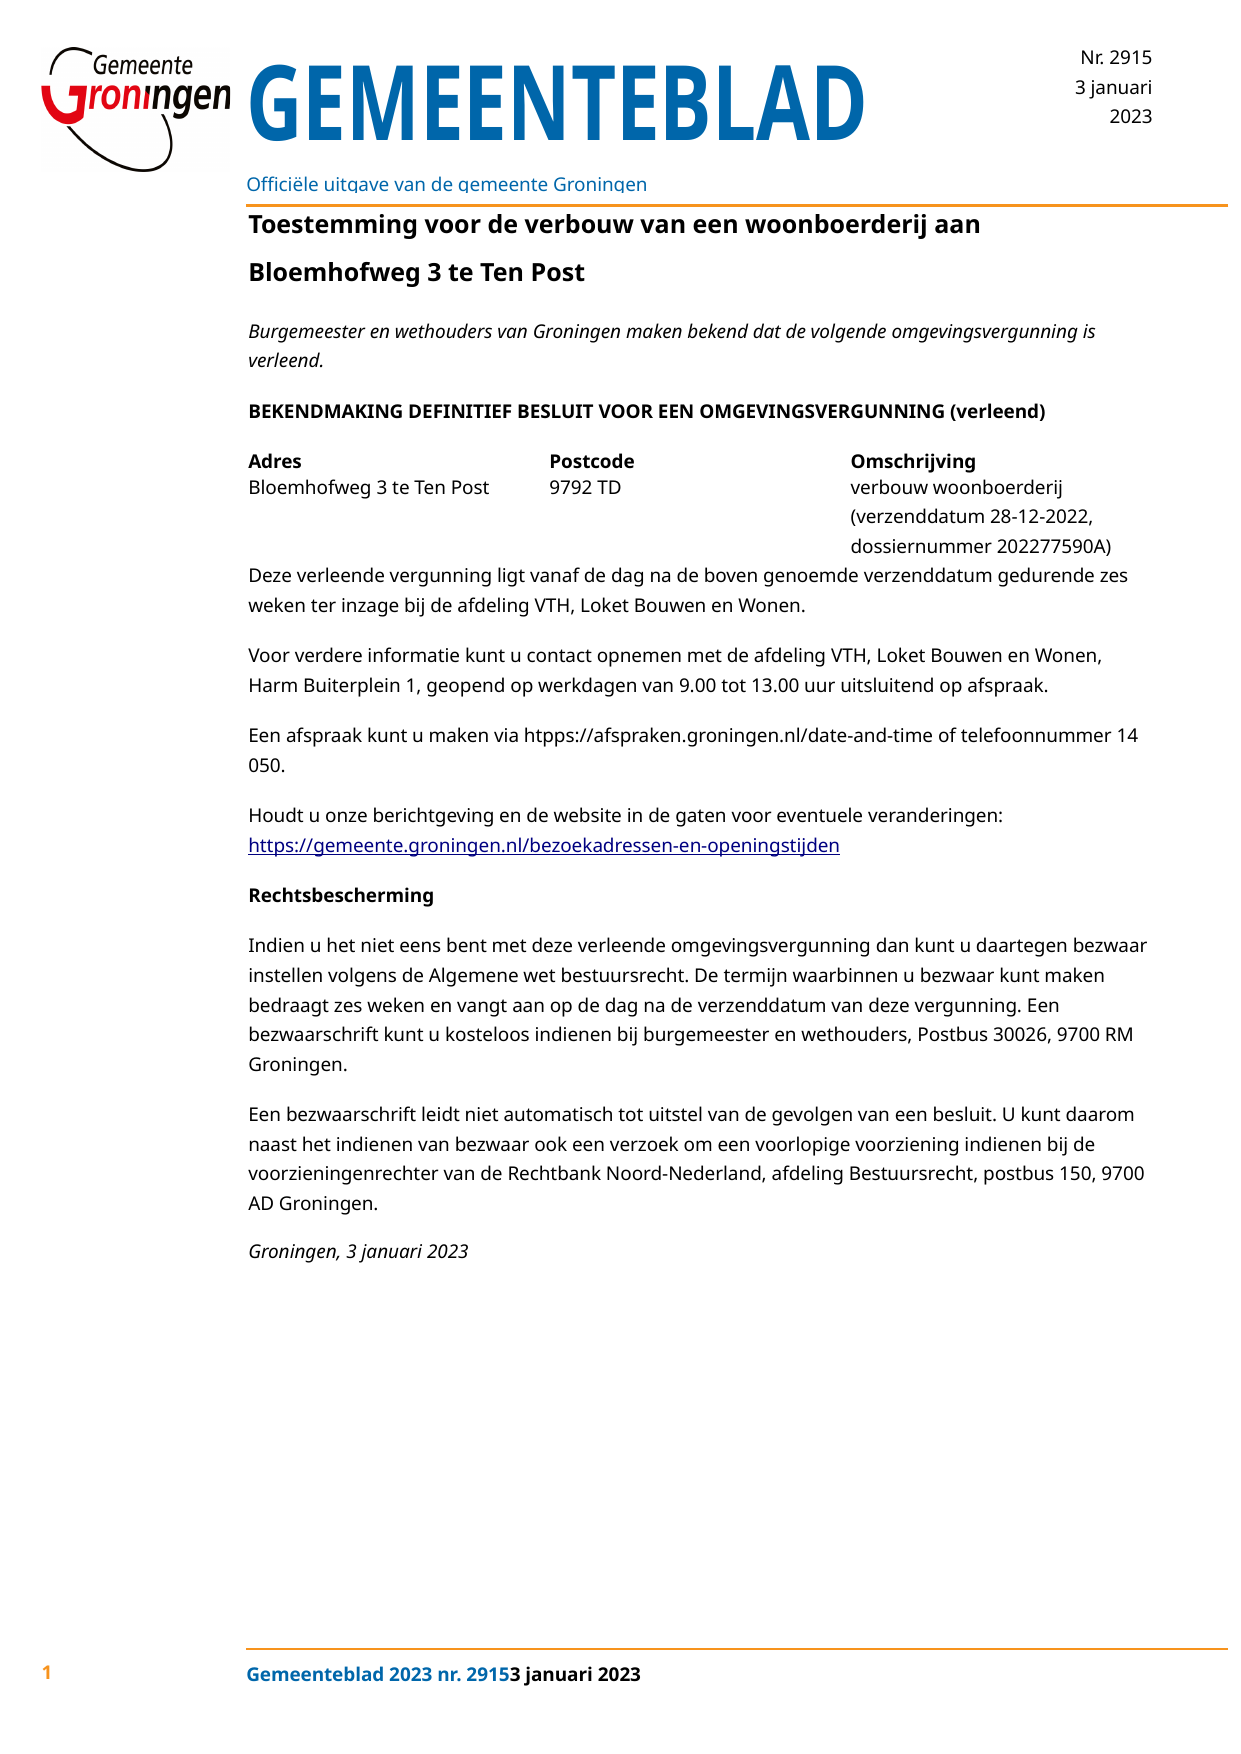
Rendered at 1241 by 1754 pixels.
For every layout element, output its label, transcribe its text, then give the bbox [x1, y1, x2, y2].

text Rechtsbescherming [248, 882, 1152, 908]
table_cell 9792 TD [549, 474, 850, 559]
table_header Postcode [549, 449, 850, 474]
table_cell verbouw woonboerderij (verzenddatum 28-12-2022, dossiernummer 202277590A) [850, 474, 1152, 559]
text Een afspraak kunt u maken via htpps://afspraken.groningen.nl/date-and-time of telefoonnummer 14 050. [248, 722, 1152, 778]
text Houdt u onze berichtgeving en de website in de gaten voor eventuele veranderingen: https://gemeente.groningen.nl/bezoekadressen-en-openingstijden [248, 802, 1152, 858]
text BEKENDMAKING DEFINITIEF BESLUIT VOOR EEN OMGEVINGSVERGUNNING (verleend) [248, 398, 1152, 424]
text Toestemming voor de verbouw van een woonboerderij aan Bloemhofweg 3 te Ten Post [248, 207, 1152, 288]
table_header Adres [248, 449, 549, 474]
text Groningen, 3 januari 2023 [248, 1238, 1152, 1264]
table_cell Bloemhofweg 3 te Ten Post [248, 474, 549, 559]
text Indien u het niet eens bent met deze verleende omgevingsvergunning dan kunt u daartegen bezwaar instellen volgens de Algemene wet bestuursrecht. De termijn waarbinnen u bezwaar kunt maken bedraagt zes weken en vangt aan op de dag na de verzenddatum van deze vergunning. Een bezwaarschrift kunt u kosteloos indienen bij burgemeester en wethouders, Postbus 30026, 9700 RM Groningen. [248, 933, 1152, 1077]
text Voor verdere informatie kunt u contact opnemen met de afdeling VTH, Loket Bouwen en Wonen, Harm Buiterplein 1, geopend op werkdagen van 9.00 tot 13.00 uur uitsluitend op afspraak. [248, 642, 1152, 698]
picture [41, 47, 231, 172]
table_header Omschrijving [850, 449, 1152, 474]
text Een bezwaarschrift leidt niet automatisch tot uitstel van de gevolgen van een besluit. U kunt daarom naast het indienen van bezwaar ook een verzoek om een voorlopige voorziening indienen bij de voorzieningenrechter van de Rechtbank Noord-Nederland, afdeling Bestuursrecht, postbus 150, 9700 AD Groningen. [248, 1101, 1152, 1216]
text Deze verleende vergunning ligt vanaf de dag na de boven genoemde verzenddatum gedurende zes weken ter inzage bij de afdeling VTH, Loket Bouwen en Wonen. [248, 562, 1152, 618]
text Burgemeester en wethouders van Groningen maken bekend dat de volgende omgevingsvergunning is verleend. [248, 318, 1152, 373]
